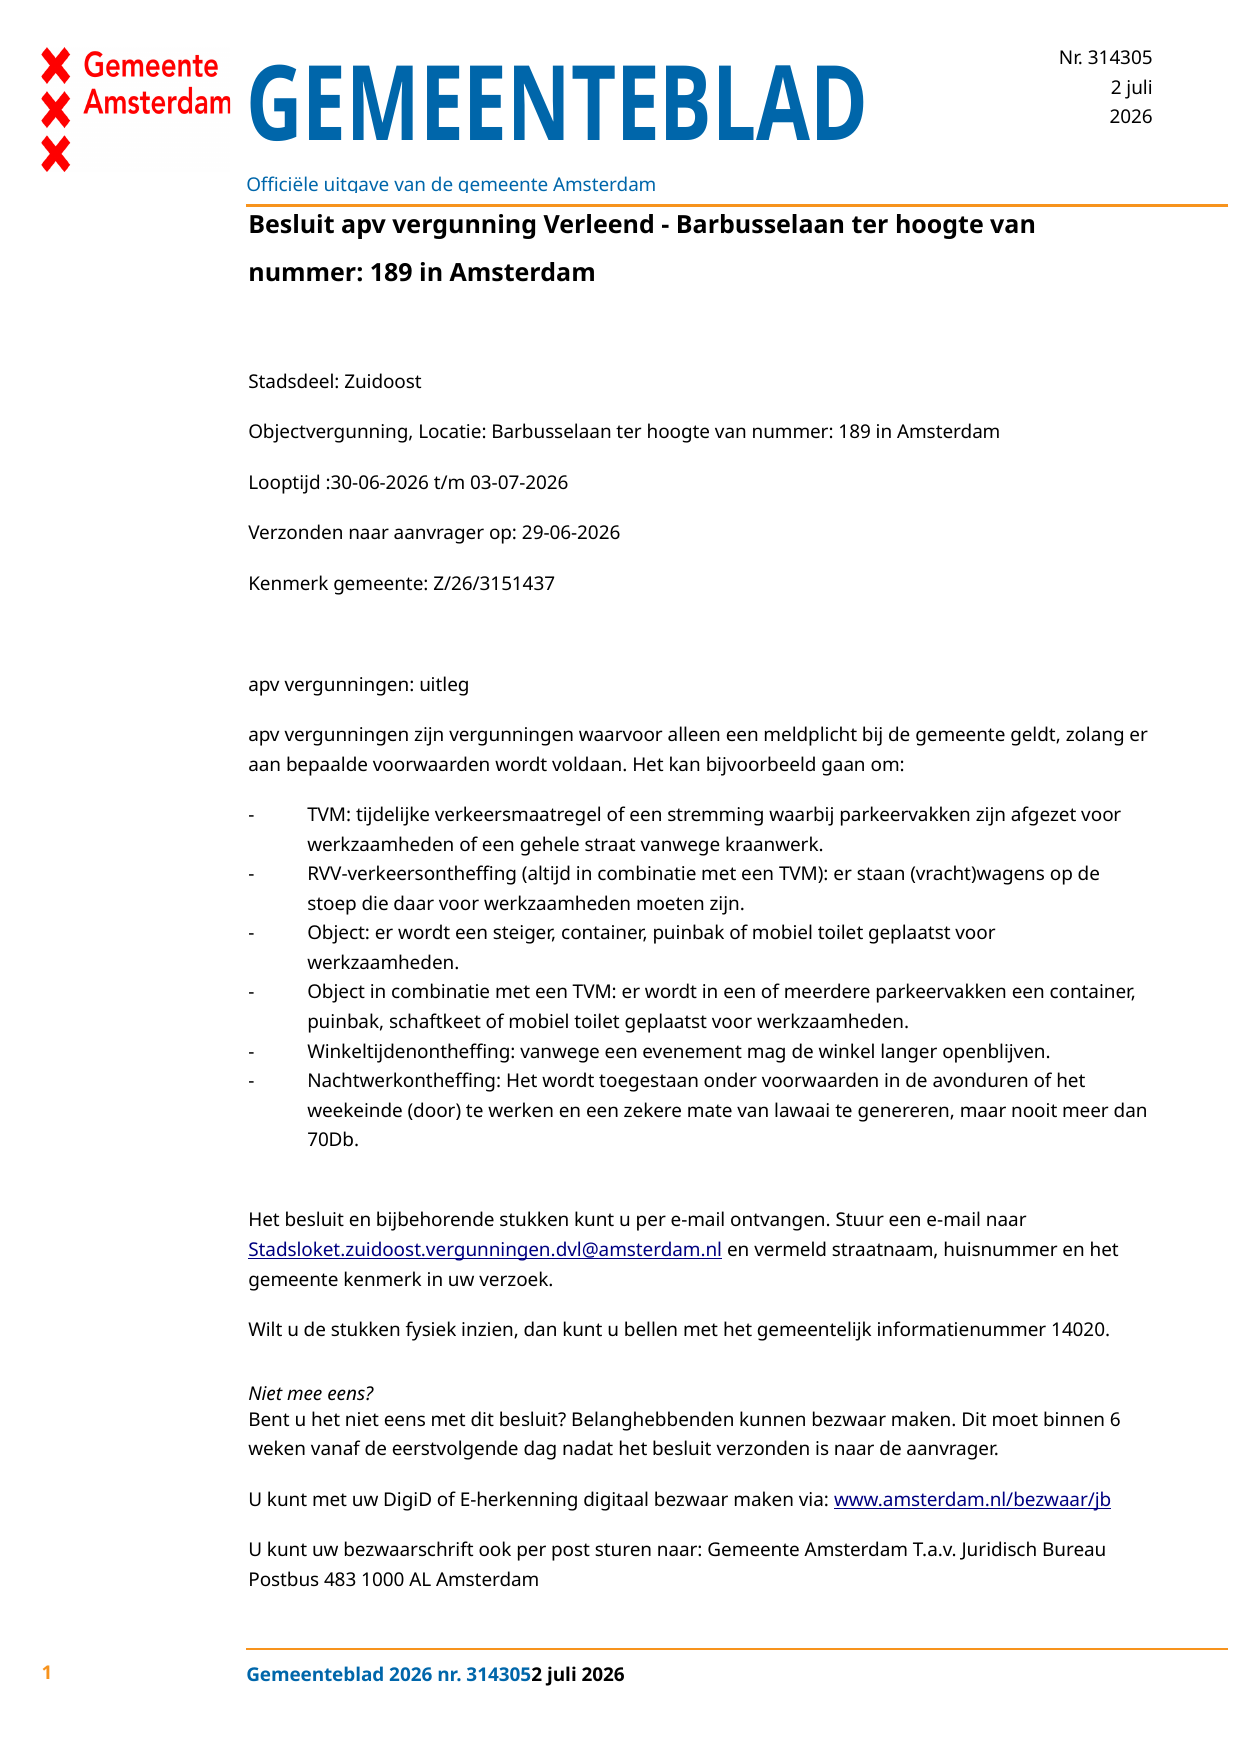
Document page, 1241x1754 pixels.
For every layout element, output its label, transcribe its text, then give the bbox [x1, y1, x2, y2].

text Niet mee eens? [248, 1380, 1152, 1406]
picture [41, 47, 231, 172]
text Stadsdeel: Zuidoost [248, 368, 1152, 394]
text Bent u het niet eens met dit besluit? Belanghebbenden kunnen bezwaar maken. Dit moet binnen 6 weken vanaf de eerstvolgende dag nadat het besluit verzonden is naar de aanvrager. [248, 1406, 1152, 1461]
text U kunt uw bezwaarschrift ook per post sturen naar: Gemeente Amsterdam T.a.v. Juridisch Bureau Postbus 483 1000 AL Amsterdam [248, 1536, 1152, 1592]
list Object in combinatie met een TVM: er wordt in een of meerdere parkeervakken een container, puinbak, schaftkeet of mobiel toilet geplaatst voor werkzaamheden. [248, 979, 1152, 1034]
list Object: er wordt een steiger, container, puinbak of mobiel toilet geplaatst voor werkzaamheden. [248, 919, 1152, 975]
text apv vergunningen zijn vergunningen waarvoor alleen een meldplicht bij de gemeente geldt, zolang er aan bepaalde voorwaarden wordt voldaan. Het kan bijvoorbeeld gaan om: [248, 721, 1152, 777]
text Wilt u de stukken fysiek inzien, dan kunt u bellen met het gemeentelijk informatienummer 14020. [248, 1316, 1152, 1342]
text Besluit apv vergunning Verleend - Barbusselaan ter hoogte van nummer: 189 in Amsterdam [248, 207, 1152, 288]
text Kenmerk gemeente: Z/26/3151437 [248, 570, 1152, 596]
list RVV-verkeersontheffing (altijd in combinatie met een TVM): er staan (vracht)wagens op de stoep die daar voor werkzaamheden moeten zijn. [248, 860, 1152, 916]
list Nachtwerkontheffing: Het wordt toegestaan onder voorwaarden in de avonduren of het weekeinde (door) te werken en een zekere mate van lawaai te genereren, maar nooit meer dan 70Db. [248, 1067, 1152, 1152]
text apv vergunningen: uitleg [248, 671, 1152, 697]
text Looptijd :30-06-2026 t/m 03-07-2026 [248, 469, 1152, 495]
list Winkeltijdenontheffing: vanwege een evenement mag de winkel langer openblijven. [248, 1038, 1152, 1064]
text Verzonden naar aanvrager op: 29-06-2026 [248, 519, 1152, 545]
list TVM: tijdelijke verkeersmaatregel of een stremming waarbij parkeervakken zijn afgezet voor werkzaamheden of een gehele straat vanwege kraanwerk. [248, 801, 1152, 857]
text U kunt met uw DigiD of E-herkenning digitaal bezwaar maken via: www.amsterdam.nl/bezwaar/jb [248, 1486, 1152, 1512]
text Het besluit en bijbehorende stukken kunt u per e-mail ontvangen. Stuur een e-mail naar Stadsloket.zuidoost.vergunningen.dvl@amsterdam.nl en vermeld straatnaam, huisnummer en het gemeente kenmerk in uw verzoek. [248, 1207, 1152, 1292]
text Objectvergunning, Locatie: Barbusselaan ter hoogte van nummer: 189 in Amsterdam [248, 419, 1152, 444]
